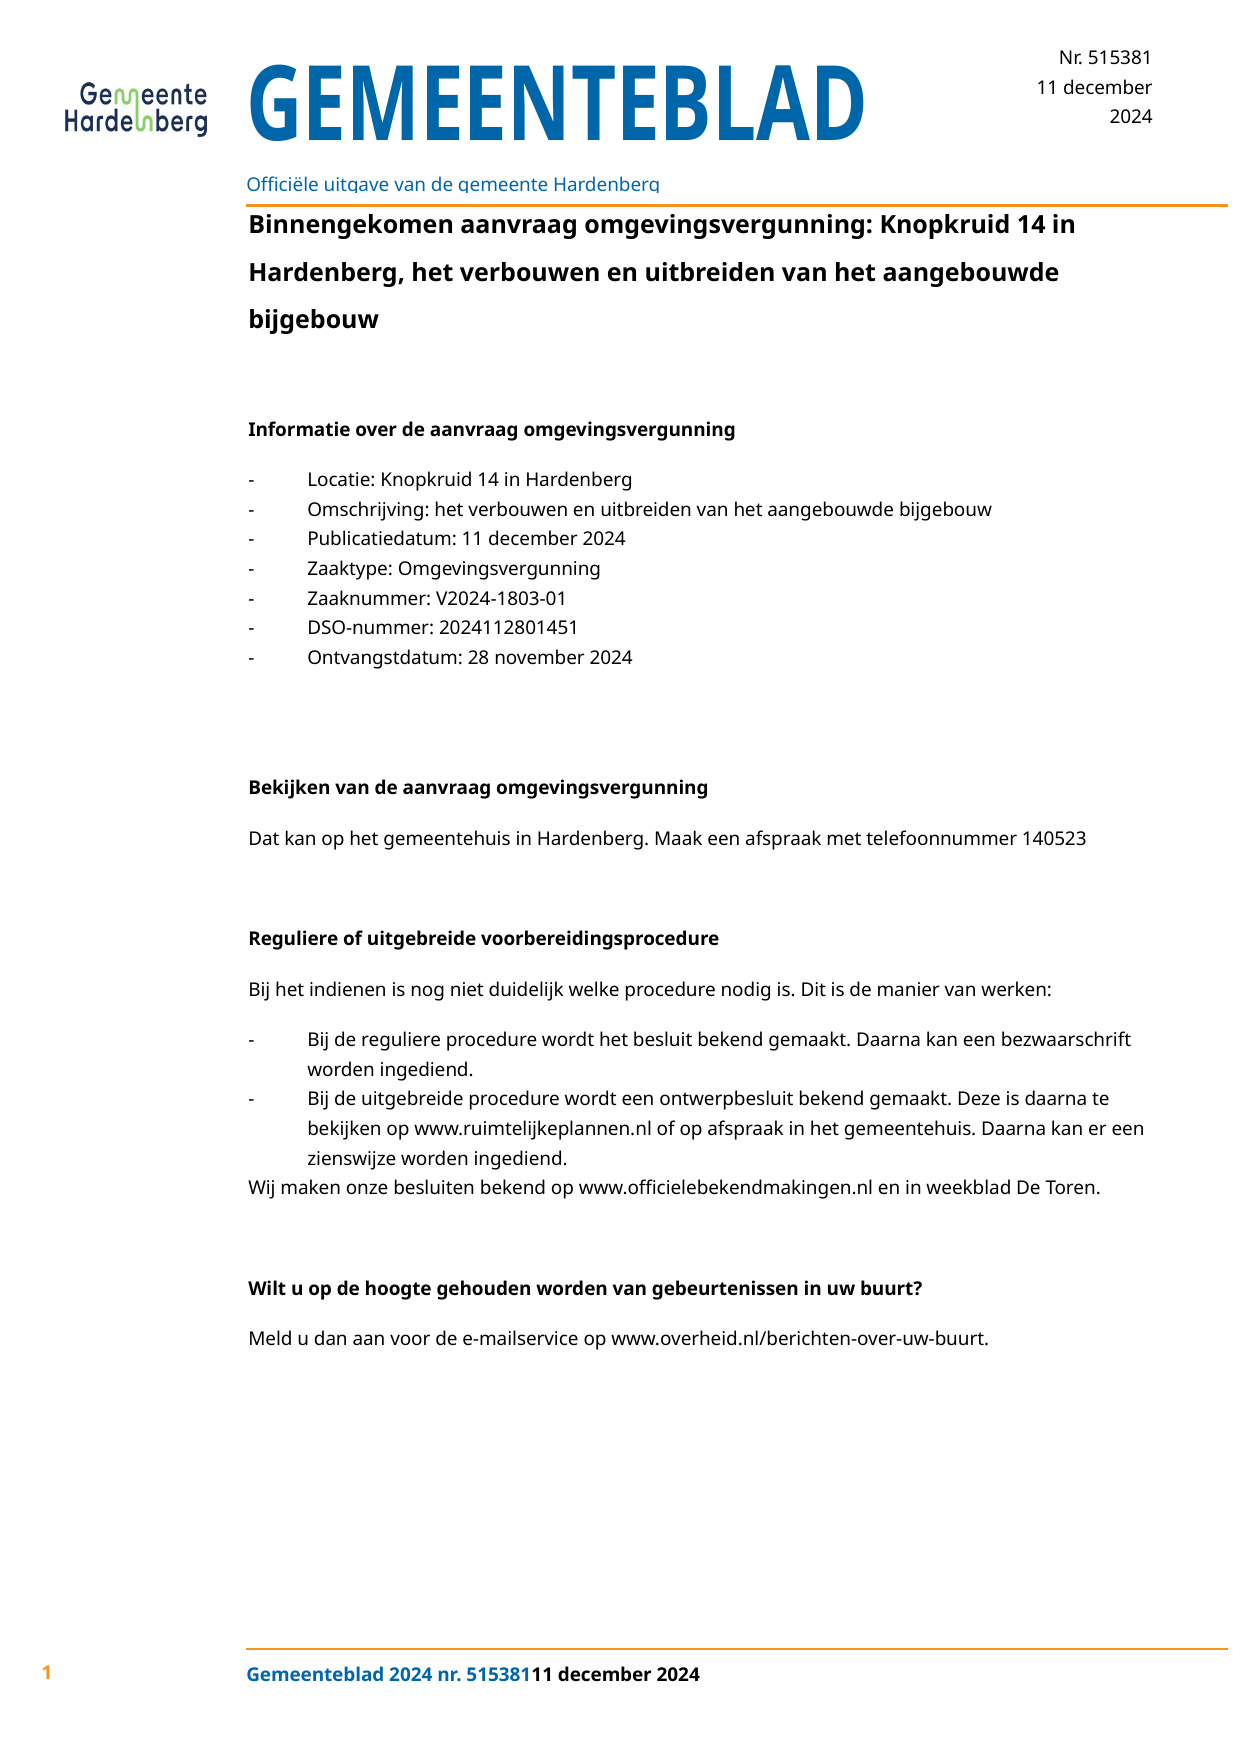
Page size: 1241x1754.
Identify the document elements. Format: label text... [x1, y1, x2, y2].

text Bij het indienen is nog niet duidelijk welke procedure nodig is. Dit is de manier van werken: [248, 976, 1152, 1002]
list Ontvangstdatum: 28 november 2024 [248, 644, 1152, 669]
text Binnengekomen aanvraag omgevingsvergunning: Knopkruid 14 in Hardenberg, het verbouwen en uitbreiden van het aangebouwde bijgebouw [248, 207, 1152, 336]
list Locatie: Knopkruid 14 in Hardenberg [248, 466, 1152, 492]
text Bekijken van de aanvraag omgevingsvergunning [248, 774, 1152, 800]
picture [41, 47, 231, 172]
list Bij de reguliere procedure wordt het besluit bekend gemaakt. Daarna kan een bezwaarschrift worden ingediend. [248, 1026, 1152, 1082]
text Reguliere of uitgebreide voorbereidingsprocedure [248, 926, 1152, 951]
list Publicatiedatum: 11 december 2024 [248, 526, 1152, 551]
text Informatie over de aanvraag omgevingsvergunning [248, 416, 1152, 442]
list Zaaktype: Omgevingsvergunning [248, 555, 1152, 581]
text Meld u dan aan voor de e-mailservice op www.overheid.nl/berichten-over-uw-buurt. [248, 1326, 1152, 1351]
list Omschrijving: het verbouwen en uitbreiden van het aangebouwde bijgebouw [248, 496, 1152, 522]
text Dat kan op het gemeentehuis in Hardenberg. Maak een afspraak met telefoonnummer 140523 [248, 825, 1152, 850]
list Zaaknummer: V2024-1803-01 [248, 585, 1152, 610]
list Bij de uitgebreide procedure wordt een ontwerpbesluit bekend gemaakt. Deze is daarna te bekijken op www.ruimtelijkeplannen.nl of op afspraak in het gemeentehuis. Daarna kan er een zienswijze worden ingediend. [248, 1086, 1152, 1170]
text Wilt u op de hoogte gehouden worden van gebeurtenissen in uw buurt? [248, 1275, 1152, 1301]
text Wij maken onze besluiten bekend op www.officielebekendmakingen.nl en in weekblad De Toren. [248, 1174, 1152, 1200]
list DSO-nummer: 2024112801451 [248, 614, 1152, 640]
